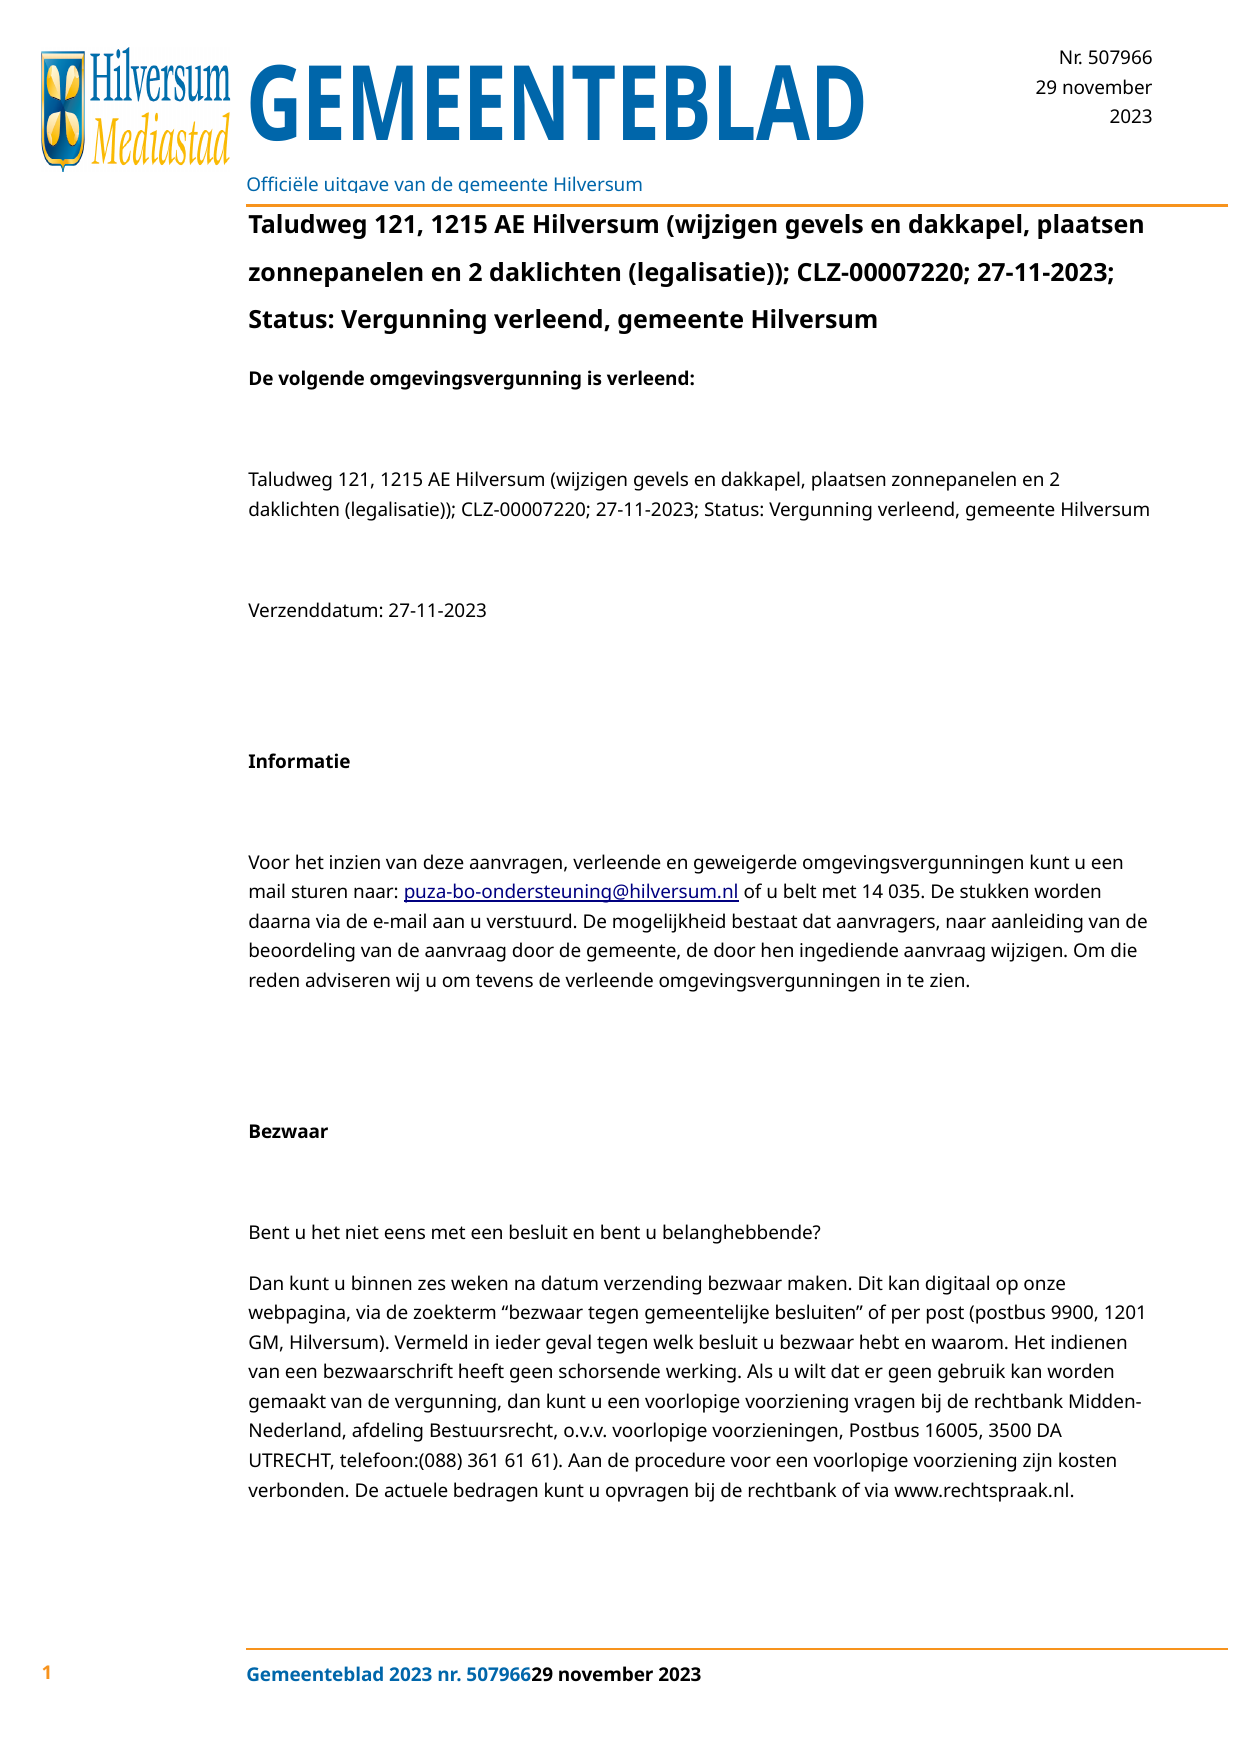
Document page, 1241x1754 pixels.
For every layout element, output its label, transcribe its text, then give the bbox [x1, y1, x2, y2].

text Dan kunt u binnen zes weken na datum verzending bezwaar maken. Dit kan digitaal op onze webpagina, via de zoekterm “bezwaar tegen gemeentelijke besluiten” of per post (postbus 9900, 1201 GM, Hilversum). Vermeld in ieder geval tegen welk besluit u bezwaar hebt en waarom. Het indienen van een bezwaarschrift heeft geen schorsende werking. Als u wilt dat er geen gebruik kan worden gemaakt van de vergunning, dan kunt u een voorlopige voorziening vragen bij de rechtbank Midden-Nederland, afdeling Bestuursrecht, o.v.v. voorlopige voorzieningen, Postbus 16005, 3500 DA UTRECHT, telefoon:(088) 361 61 61). Aan de procedure voor een voorlopige voorziening zijn kosten verbonden. De actuele bedragen kunt u opvragen bij de rechtbank of via www.rechtspraak.nl. [248, 1270, 1152, 1502]
text Taludweg 121, 1215 AE Hilversum (wijzigen gevels en dakkapel, plaatsen zonnepanelen en 2 daklichten (legalisatie)); CLZ-00007220; 27-11-2023; Status: Vergunning verleend, gemeente Hilversum [248, 207, 1152, 336]
text Bent u het niet eens met een besluit en bent u belanghebbende? [248, 1219, 1152, 1245]
text De volgende omgevingsvergunning is verleend: [248, 366, 1152, 391]
text Informatie [248, 748, 1152, 774]
text Bezwaar [248, 1118, 1152, 1144]
text Verzenddatum: 27-11-2023 [248, 597, 1152, 622]
text Taludweg 121, 1215 AE Hilversum (wijzigen gevels en dakkapel, plaatsen zonnepanelen en 2 daklichten (legalisatie)); CLZ-00007220; 27-11-2023; Status: Vergunning verleend, gemeente Hilversum [248, 466, 1152, 522]
text Voor het inzien van deze aanvragen, verleende en geweigerde omgevingsvergunningen kunt u een mail sturen naar: puza-bo-ondersteuning@hilversum.nl of u belt met 14 035. De stukken worden daarna via de e-mail aan u verstuurd. De mogelijkheid bestaat dat aanvragers, naar aanleiding van de beoordeling van de aanvraag door de gemeente, de door hen ingediende aanvraag wijzigen. Om die reden adviseren wij u om tevens de verleende omgevingsvergunningen in te zien. [248, 849, 1152, 993]
picture [41, 47, 231, 172]
